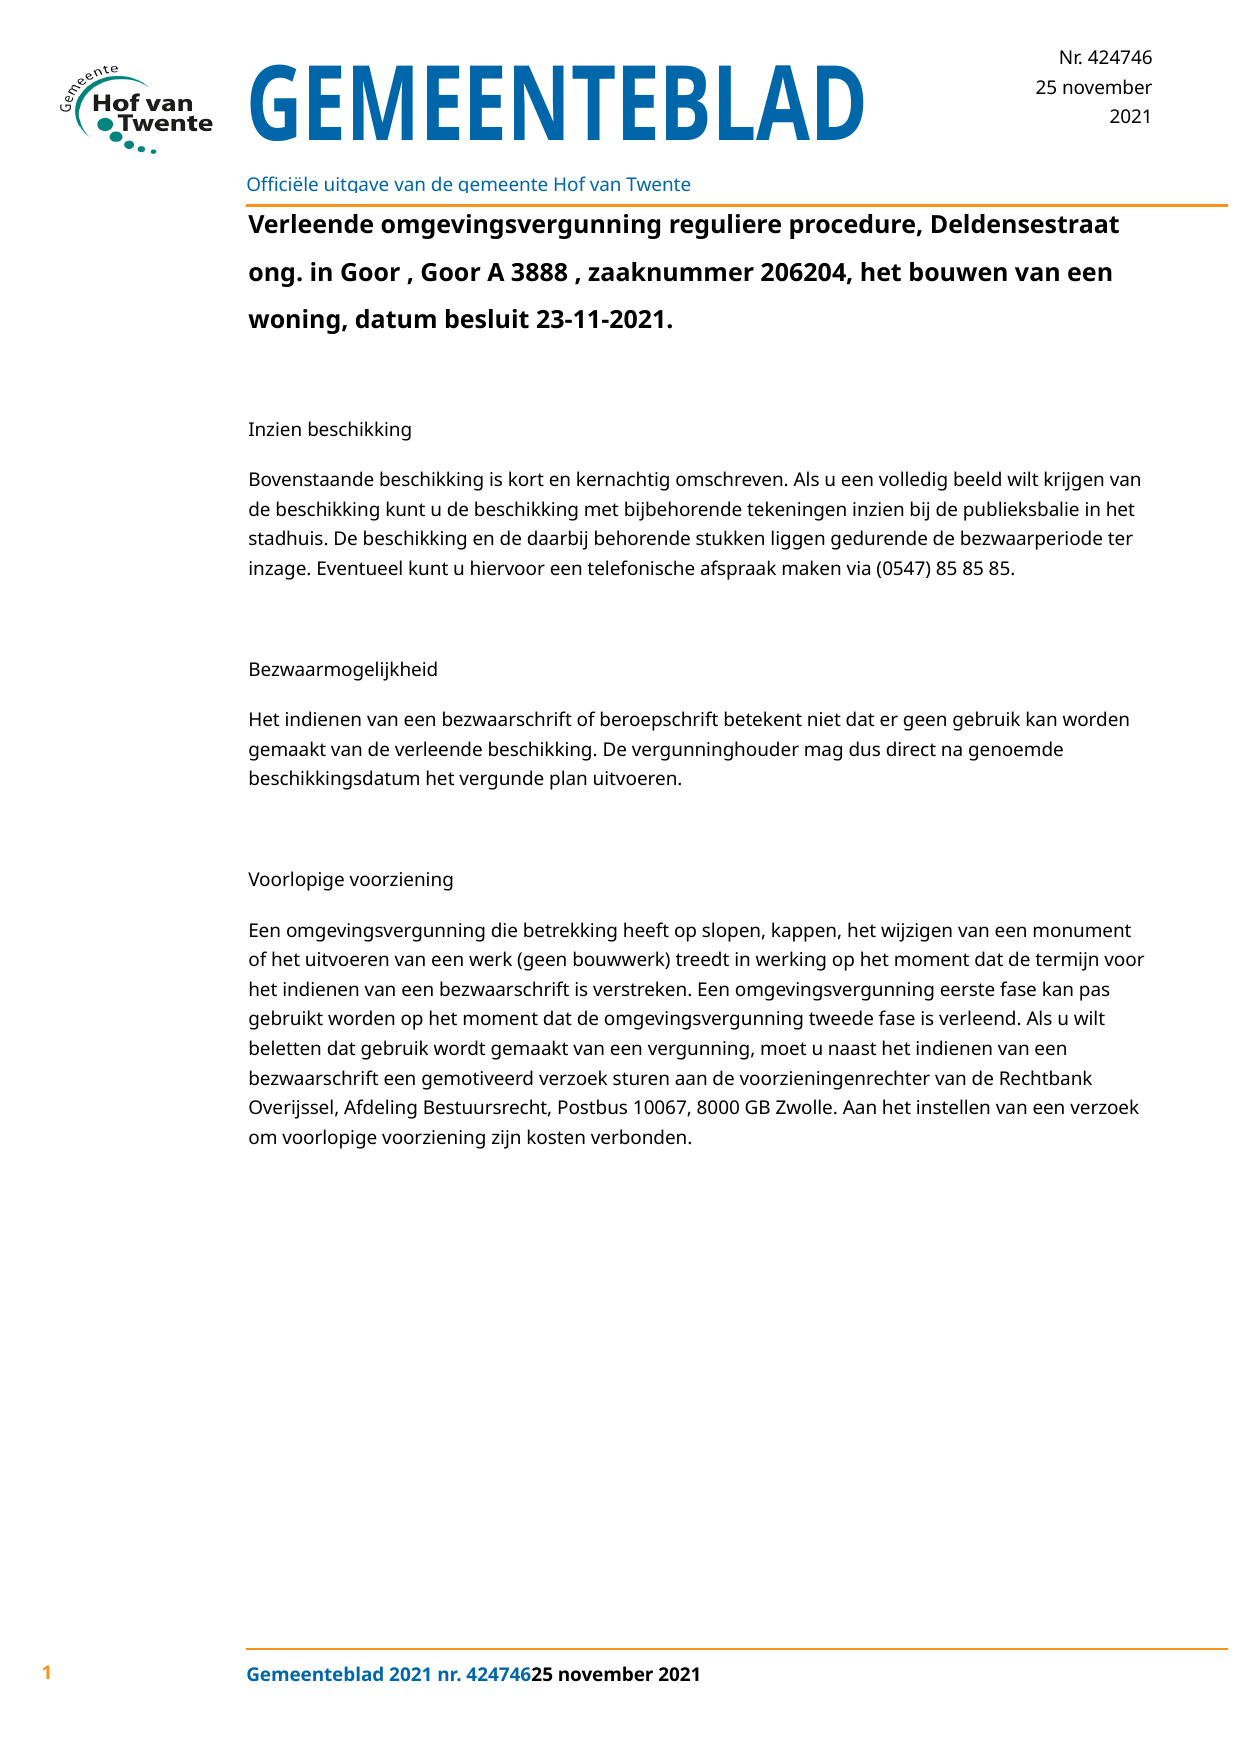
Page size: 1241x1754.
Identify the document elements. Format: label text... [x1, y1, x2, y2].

text Verleende omgevingsvergunning reguliere procedure, Deldensestraat ong. in Goor , Goor A 3888 , zaaknummer 206204, het bouwen van een woning, datum besluit 23-11-2021. [248, 207, 1152, 336]
text Bezwaarmogelijkheid [248, 656, 1152, 682]
text Het indienen van een bezwaarschrift of beroepschrift betekent niet dat er geen gebruik kan worden gemaakt van de verleende beschikking. De vergunninghouder mag dus direct na genoemde beschikkingsdatum het vergunde plan uitvoeren. [248, 706, 1152, 791]
text Voorlopige voorziening [248, 866, 1152, 892]
picture [41, 47, 231, 172]
text Inzien beschikking [248, 416, 1152, 442]
text Bovenstaande beschikking is kort en kernachtig omschreven. Als u een volledig beeld wilt krijgen van de beschikking kunt u de beschikking met bijbehorende tekeningen inzien bij de publieksbalie in het stadhuis. De beschikking en de daarbij behorende stukken liggen gedurende de bezwaarperiode ter inzage. Eventueel kunt u hiervoor een telefonische afspraak maken via (0547) 85 85 85. [248, 466, 1152, 581]
text Een omgevingsvergunning die betrekking heeft op slopen, kappen, het wijzigen van een monument of het uitvoeren van een werk (geen bouwwerk) treedt in werking op het moment dat de termijn voor het indienen van een bezwaarschrift is verstreken. Een omgevingsvergunning eerste fase kan pas gebruikt worden op het moment dat de omgevingsvergunning tweede fase is verleend. Als u wilt beletten dat gebruik wordt gemaakt van een vergunning, moet u naast het indienen van een bezwaarschrift een gemotiveerd verzoek sturen aan de voorzieningenrechter van de Rechtbank Overijssel, Afdeling Bestuursrecht, Postbus 10067, 8000 GB Zwolle. Aan het instellen van een verzoek om voorlopige voorziening zijn kosten verbonden. [248, 917, 1152, 1149]
